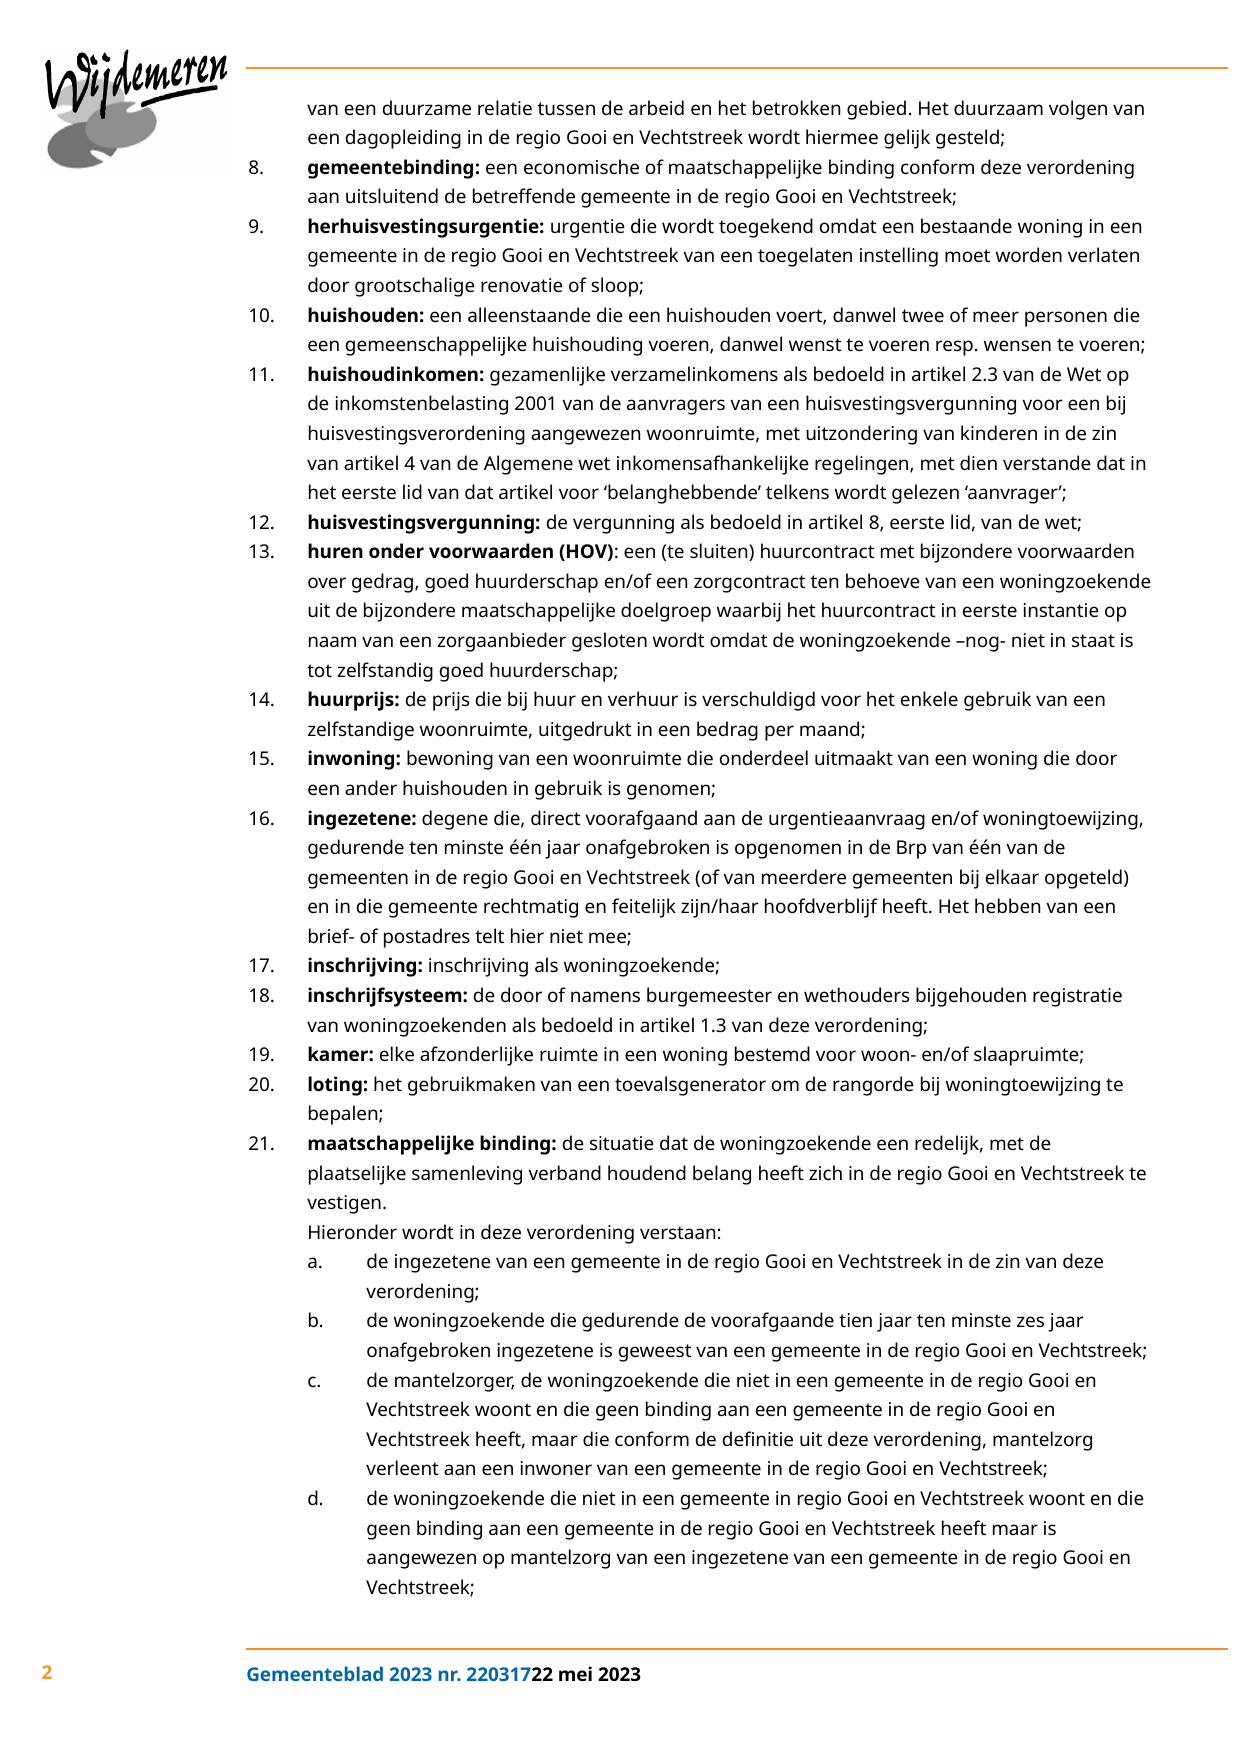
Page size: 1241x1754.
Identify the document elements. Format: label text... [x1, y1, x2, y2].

list gemeentebinding: een economische of maatschappelijke binding conform deze verordening aan uitsluitend de betreffende gemeente in de regio Gooi en Vechtstreek; [248, 154, 1152, 209]
list de woningzoekende die gedurende de voorafgaande tien jaar ten minste zes jaar onafgebroken ingezetene is geweest van een gemeente in de regio Gooi en Vechtstreek; [307, 1308, 1152, 1363]
list inschrijving: inschrijving als woningzoekende; [248, 953, 1152, 978]
list huren onder voorwaarden (HOV): een (te sluiten) huurcontract met bijzondere voorwaarden over gedrag, goed huurderschap en/of een zorgcontract ten behoeve van een woningzoekende uit de bijzondere maatschappelijke doelgroep waarbij het huurcontract in eerste instantie op naam van een zorgaanbieder gesloten wordt omdat de woningzoekende –nog- niet in staat is tot zelfstandig goed huurderschap; [248, 538, 1152, 683]
list kamer: elke afzonderlijke ruimte in een woning bestemd voor woon- en/of slaapruimte; [248, 1041, 1152, 1067]
list Hieronder wordt in deze verordening verstaan: [248, 1219, 1152, 1245]
list huisvestingsvergunning: de vergunning als bedoeld in artikel 8, eerste lid, van de wet; [248, 509, 1152, 535]
list van een duurzame relatie tussen de arbeid en het betrokken gebied. Het duurzaam volgen van een dagopleiding in de regio Gooi en Vechtstreek wordt hiermee gelijk gesteld; [248, 95, 1152, 150]
list ingezetene: degene die, direct voorafgaand aan de urgentieaanvraag en/of woningtoewijzing, gedurende ten minste één jaar onafgebroken is opgenomen in de Brp van één van de gemeenten in de regio Gooi en Vechtstreek (of van meerdere gemeenten bij elkaar opgeteld) en in die gemeente rechtmatig en feitelijk zijn/haar hoofdverblijf heeft. Het hebben van een brief- of postadres telt hier niet mee; [248, 805, 1152, 949]
list de mantelzorger, de woningzoekende die niet in een gemeente in de regio Gooi en Vechtstreek woont en die geen binding aan een gemeente in de regio Gooi en Vechtstreek heeft, maar die conform de definitie uit deze verordening, mantelzorg verleent aan een inwoner van een gemeente in de regio Gooi en Vechtstreek; [307, 1367, 1152, 1481]
list de woningzoekende die niet in een gemeente in regio Gooi en Vechtstreek woont en die geen binding aan een gemeente in de regio Gooi en Vechtstreek heeft maar is aangewezen op mantelzorg van een ingezetene van een gemeente in de regio Gooi en Vechtstreek; [307, 1485, 1152, 1600]
picture [41, 47, 231, 172]
list herhuisvestingsurgentie: urgentie die wordt toegekend omdat een bestaande woning in een gemeente in de regio Gooi en Vechtstreek van een toegelaten instelling moet worden verlaten door grootschalige renovatie of sloop; [248, 213, 1152, 298]
list huishoudinkomen: gezamenlijke verzamelinkomens als bedoeld in artikel 2.3 van de Wet op de inkomstenbelasting 2001 van de aanvragers van een huisvestingsvergunning voor een bij huisvestingsverordening aangewezen woonruimte, met uitzondering van kinderen in de zin van artikel 4 van de Algemene wet inkomensafhankelijke regelingen, met dien verstande dat in het eerste lid van dat artikel voor ‘belanghebbende’ telkens wordt gelezen ‘aanvrager’; [248, 361, 1152, 505]
list huishouden: een alleenstaande die een huishouden voert, danwel twee of meer personen die een gemeenschappelijke huishouding voeren, danwel wenst te voeren resp. wensen te voeren; [248, 302, 1152, 357]
list maatschappelijke binding: de situatie dat de woningzoekende een redelijk, met de plaatselijke samenleving verband houdend belang heeft zich in de regio Gooi en Vechtstreek te vestigen. [248, 1130, 1152, 1215]
list loting: het gebruikmaken van een toevalsgenerator om de rangorde bij woningtoewijzing te bepalen; [248, 1071, 1152, 1126]
list de ingezetene van een gemeente in de regio Gooi en Vechtstreek in de zin van deze verordening; [307, 1248, 1152, 1304]
list huurprijs: de prijs die bij huur en verhuur is verschuldigd voor het enkele gebruik van een zelfstandige woonruimte, uitgedrukt in een bedrag per maand; [248, 686, 1152, 742]
list inschrijfsysteem: de door of namens burgemeester en wethouders bijgehouden registratie van woningzoekenden als bedoeld in artikel 1.3 van deze verordening; [248, 982, 1152, 1038]
list inwoning: bewoning van een woonruimte die onderdeel uitmaakt van een woning die door een ander huishouden in gebruik is genomen; [248, 746, 1152, 801]
